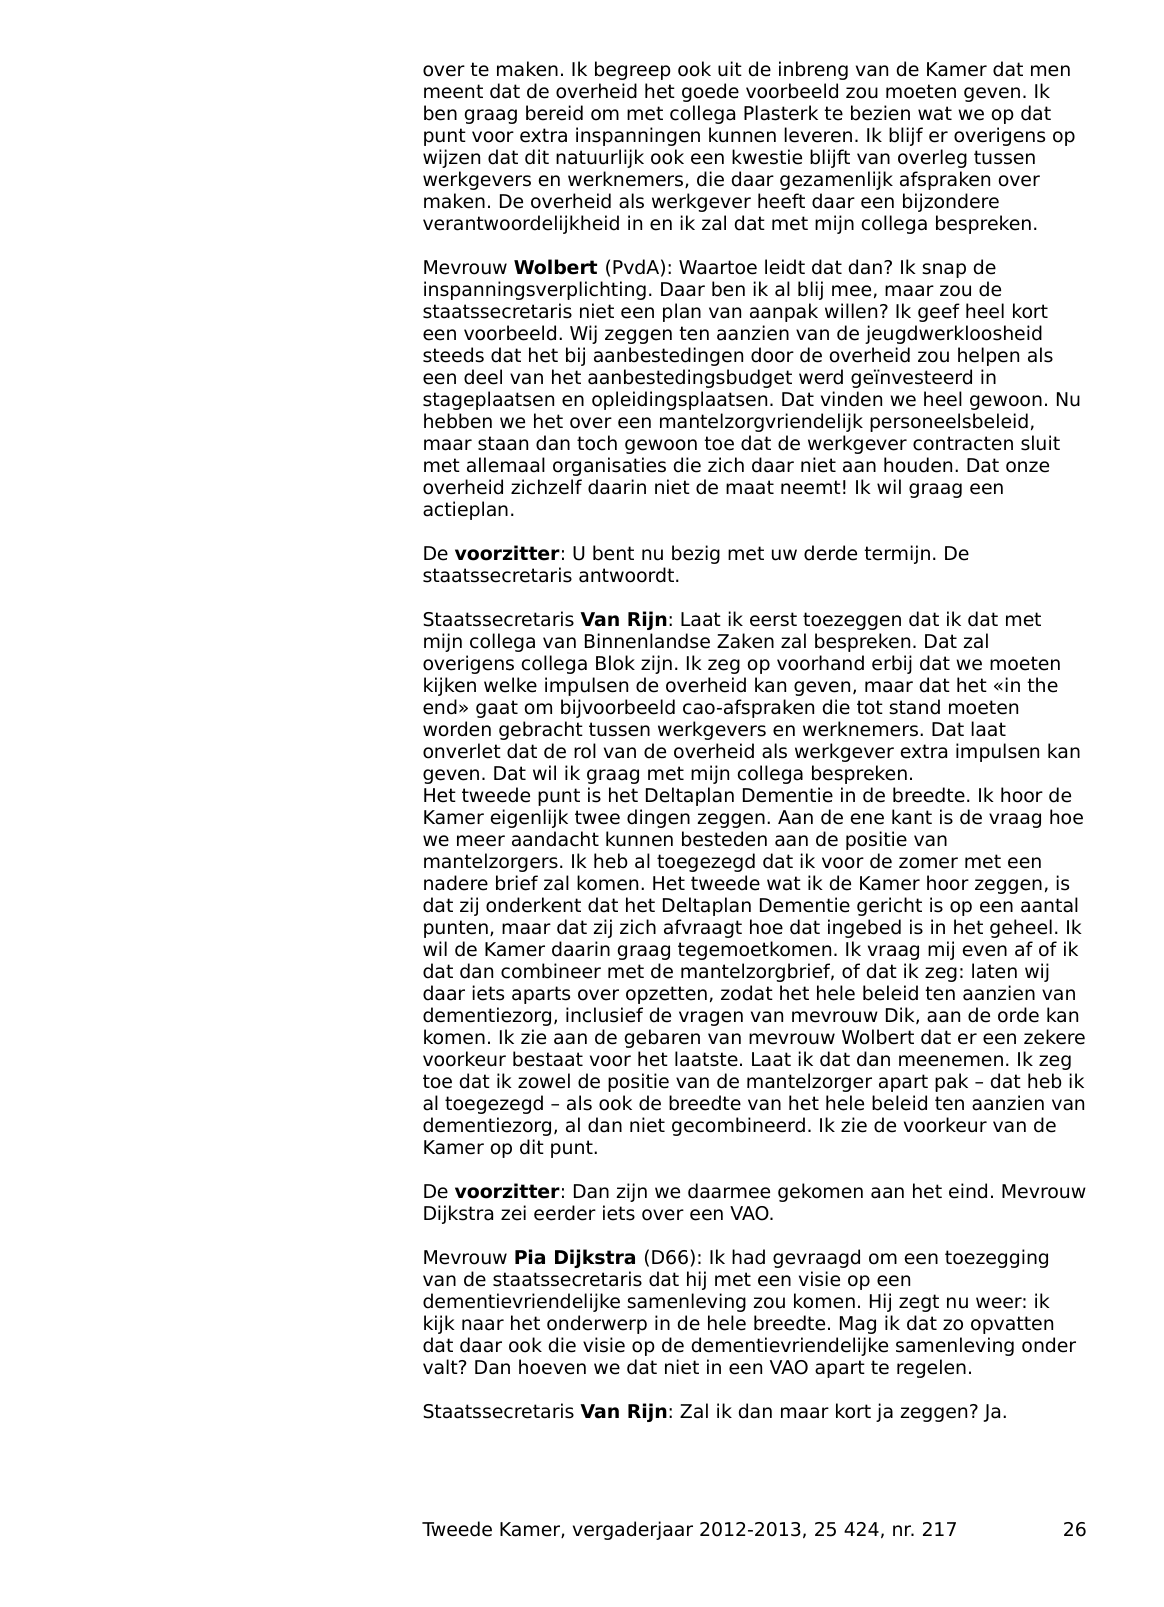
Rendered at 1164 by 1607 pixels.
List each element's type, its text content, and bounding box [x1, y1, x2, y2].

text Staatssecretaris Van Rijn: Laat ik eerst toezeggen dat ik dat met mijn collega van Binnenlandse Zaken zal bespreken. Dat zal overigens collega Blok zijn. Ik zeg op voorhand erbij dat we moeten kijken welke impulsen de overheid kan geven, maar dat het «in the end» gaat om bijvoorbeeld cao-afspraken die tot stand moeten worden gebracht tussen werkgevers en werknemers. Dat laat onverlet dat de rol van de overheid als werkgever extra impulsen kan geven. Dat wil ik graag met mijn collega bespreken. [422, 609, 1087, 785]
text De voorzitter: Dan zijn we daarmee gekomen aan het eind. Mevrouw Dijkstra zei eerder iets over een VAO. [422, 1181, 1087, 1225]
text over te maken. Ik begreep ook uit de inbreng van de Kamer dat men meent dat de overheid het goede voorbeeld zou moeten geven. Ik ben graag bereid om met collega Plasterk te bezien wat we op dat punt voor extra inspanningen kunnen leveren. Ik blijf er overigens op wijzen dat dit natuurlijk ook een kwestie blijft van overleg tussen werkgevers en werknemers, die daar gezamenlijk afspraken over maken. De overheid als werkgever heeft daar een bijzondere verantwoordelijkheid in en ik zal dat met mijn collega bespreken. [422, 59, 1087, 235]
text De voorzitter: U bent nu bezig met uw derde termijn. De staatssecretaris antwoordt. [422, 543, 1087, 587]
text Mevrouw Pia Dijkstra (D66): Ik had gevraagd om een toezegging van de staatssecretaris dat hij met een visie op een dementievriendelijke samenleving zou komen. Hij zegt nu weer: ik kijk naar het onderwerp in de hele breedte. Mag ik dat zo opvatten dat daar ook die visie op de dementievriendelijke samenleving onder valt? Dan hoeven we dat niet in een VAO apart te regelen. [422, 1247, 1087, 1379]
text Staatssecretaris Van Rijn: Zal ik dan maar kort ja zeggen? Ja. [422, 1401, 1087, 1423]
text Mevrouw Wolbert (PvdA): Waartoe leidt dat dan? Ik snap de inspanningsverplichting. Daar ben ik al blij mee, maar zou de staatssecretaris niet een plan van aanpak willen? Ik geef heel kort een voorbeeld. Wij zeggen ten aanzien van de jeugdwerkloosheid steeds dat het bij aanbestedingen door de overheid zou helpen als een deel van het aanbestedingsbudget werd geïnvesteerd in stageplaatsen en opleidingsplaatsen. Dat vinden we heel gewoon. Nu hebben we het over een mantelzorgvriendelijk personeelsbeleid, maar staan dan toch gewoon toe dat de werkgever contracten sluit met allemaal organisaties die zich daar niet aan houden. Dat onze overheid zichzelf daarin niet de maat neemt! Ik wil graag een actieplan. [422, 257, 1087, 521]
text Het tweede punt is het Deltaplan Dementie in de breedte. Ik hoor de Kamer eigenlijk twee dingen zeggen. Aan de ene kant is de vraag hoe we meer aandacht kunnen besteden aan de positie van mantelzorgers. Ik heb al toegezegd dat ik voor de zomer met een nadere brief zal komen. Het tweede wat ik de Kamer hoor zeggen, is dat zij onderkent dat het Deltaplan Dementie gericht is op een aantal punten, maar dat zij zich afvraagt hoe dat ingebed is in het geheel. Ik wil de Kamer daarin graag tegemoetkomen. Ik vraag mij even af of ik dat dan combineer met de mantelzorgbrief, of dat ik zeg: laten wij daar iets aparts over opzetten, zodat het hele beleid ten aanzien van dementiezorg, inclusief de vragen van mevrouw Dik, aan de orde kan komen. Ik zie aan de gebaren van mevrouw Wolbert dat er een zekere voorkeur bestaat voor het laatste. Laat ik dat dan meenemen. Ik zeg toe dat ik zowel de positie van de mantelzorger apart pak – dat heb ik al toegezegd – als ook de breedte van het hele beleid ten aanzien van dementiezorg, al dan niet gecombineerd. Ik zie de voorkeur van de Kamer op dit punt. [422, 785, 1087, 1159]
